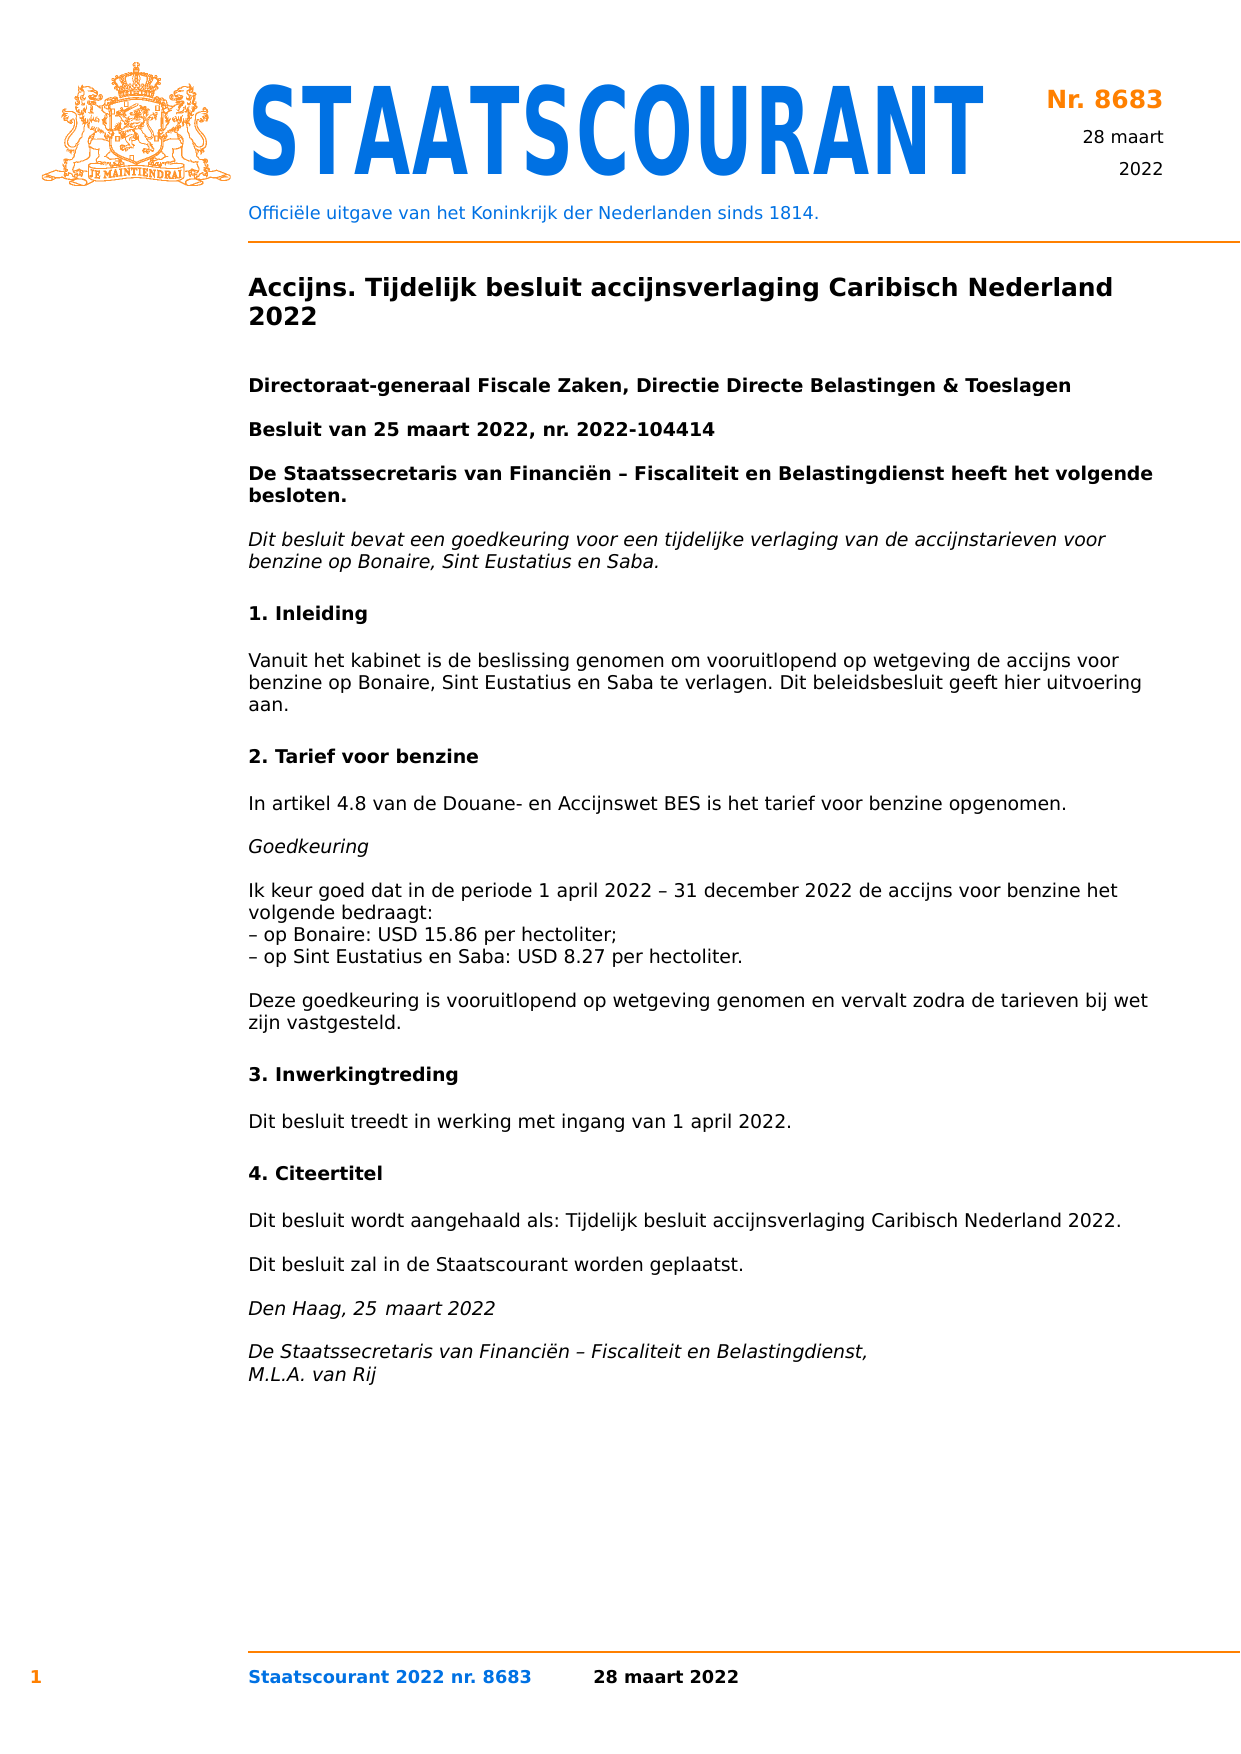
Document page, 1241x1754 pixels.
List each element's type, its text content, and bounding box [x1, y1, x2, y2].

text In artikel 4.8 van de Douane- en Accijnswet BES is het tarief voor benzine opgenomen. [248, 792, 1163, 814]
text Ik keur goed dat in de periode 1 april 2022 – 31 december 2022 de accijns voor benzine het volgende bedraagt: [248, 880, 1163, 924]
subtitle Goedkeuring [248, 836, 1163, 858]
text Vanuit het kabinet is de beslissing genomen om vooruitlopend op wetgeving de accijns voor benzine op Bonaire, Sint Eustatius en Saba te verlagen. Dit beleidsbesluit geeft hier uitvoering aan. [248, 649, 1163, 716]
subtitle 2. Tarief voor benzine [248, 746, 1163, 767]
table_header [25, 62, 248, 241]
subtitle 1. Inleiding [248, 603, 1163, 624]
text Directoraat-generaal Fiscale Zaken, Directie Directe Belastingen & Toeslagen [248, 375, 1163, 397]
table_header STAATSCOURANT [248, 62, 998, 203]
subtitle 4. Citeertitel [248, 1163, 1163, 1185]
text De Staatssecretaris van Financiën – Fiscaliteit en Belastingdienst heeft het volgende besloten. [248, 463, 1163, 507]
table_cell 28 maart [998, 121, 1240, 153]
text – op Bonaire: USD 15.86 per hectoliter; [248, 924, 1163, 946]
text Dit besluit wordt aangehaald als: Tijdelijk besluit accijnsverlaging Caribisch Nederland 2022. [248, 1210, 1163, 1232]
text – op Sint Eustatius en Saba: USD 8.27 per hectoliter. [248, 946, 1163, 968]
subtitle Accijns. Tijdelijk besluit accijnsverlaging Caribisch Nederland 2022 [248, 273, 1163, 331]
table_cell Officiële uitgave van het Koninkrijk der Nederlanden sinds 1814. [248, 203, 1240, 241]
text De Staatssecretaris van Financiën – Fiscaliteit en Belastingdienst, M.L.A. van Rij [248, 1341, 1163, 1385]
text Dit besluit zal in de Staatscourant worden geplaatst. [248, 1254, 1163, 1276]
table_header Nr. 8683 [998, 62, 1240, 121]
text Den Haag, 25 maart 2022 [248, 1298, 1163, 1319]
text Besluit van 25 maart 2022, nr. 2022-104414 [248, 419, 1163, 441]
picture [41, 62, 231, 186]
text Dit besluit bevat een goedkeuring voor een tijdelijke verlaging van de accijnstarieven voor benzine op Bonaire, Sint Eustatius en Saba. [248, 529, 1163, 573]
subtitle 3. Inwerkingtreding [248, 1064, 1163, 1086]
text Dit besluit treedt in werking met ingang van 1 april 2022. [248, 1111, 1163, 1133]
table_cell 2022 [998, 153, 1240, 203]
text Deze goedkeuring is vooruitlopend op wetgeving genomen en vervalt zodra de tarieven bij wet zijn vastgesteld. [248, 990, 1163, 1034]
